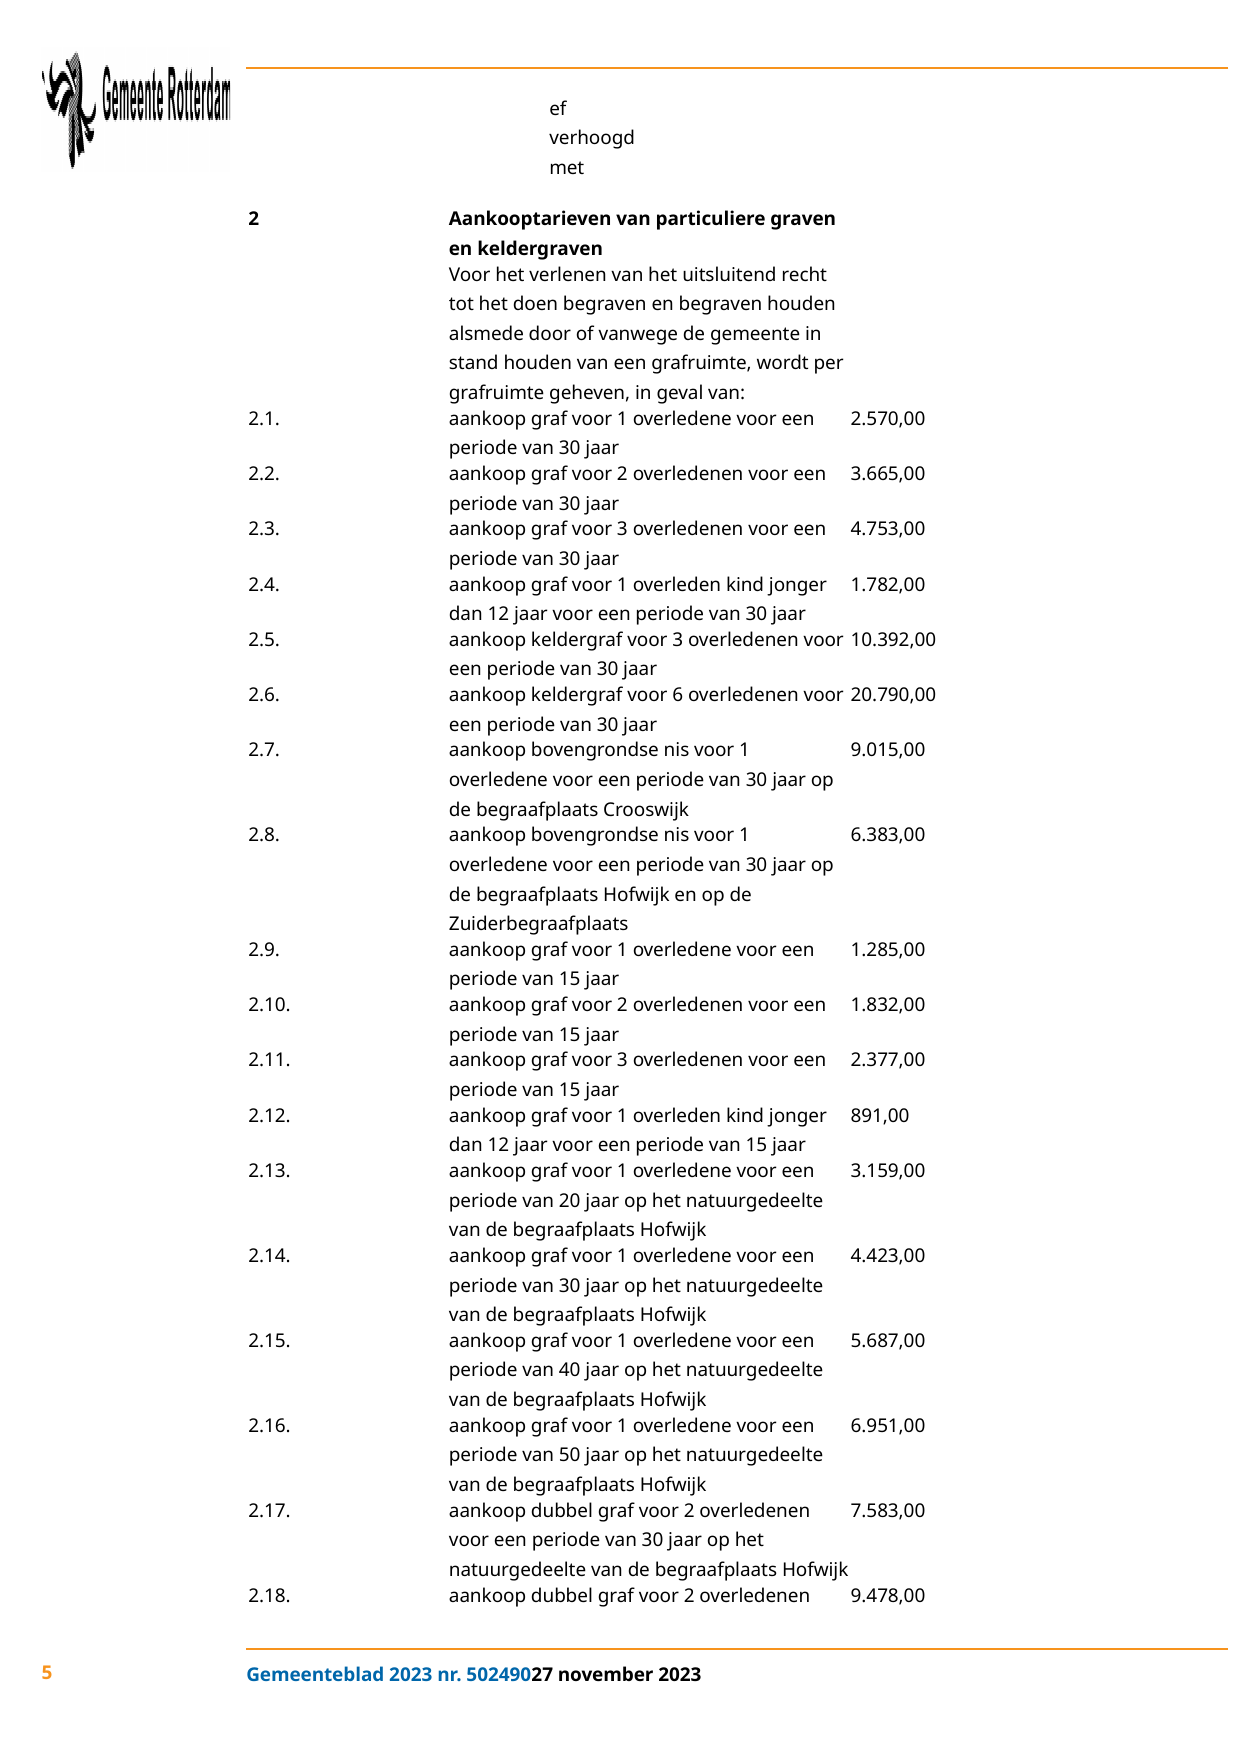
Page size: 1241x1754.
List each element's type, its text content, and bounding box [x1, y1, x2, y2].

table_cell 2.10. [248, 991, 449, 1047]
table_cell 2.17. [248, 1497, 449, 1582]
picture [41, 47, 231, 172]
table_cell aankoop graf voor 1 overledene voor een periode van 15 jaar [449, 936, 850, 991]
table_cell [248, 261, 449, 405]
table_cell aankoop graf voor 1 overledene voor een periode van 40 jaar op het natuurgedeelte van de begraafplaats Hofwijk [449, 1327, 850, 1412]
table_cell aankoop graf voor 1 overledene voor een periode van 50 jaar op het natuurgedeelte van de begraafplaats Hofwijk [449, 1412, 850, 1497]
table_cell [850, 205, 1152, 261]
table_cell 1.782,00 [850, 571, 1152, 626]
table_cell 2.1. [248, 405, 449, 460]
table_cell 5.687,00 [850, 1327, 1152, 1412]
table_cell [549, 180, 649, 205]
table_cell 891,00 [850, 1102, 1152, 1157]
table_cell 2.13. [248, 1157, 449, 1242]
table_cell aankoop graf voor 1 overleden kind jonger dan 12 jaar voor een periode van 30 jaar [449, 571, 850, 626]
table_cell 2.16. [248, 1412, 449, 1497]
table_cell [248, 180, 549, 205]
table_cell [248, 95, 549, 180]
table_cell aankoop graf voor 2 overledenen voor een periode van 15 jaar [449, 991, 850, 1047]
table_cell aankoop graf voor 1 overleden kind jonger dan 12 jaar voor een periode van 15 jaar [449, 1102, 850, 1157]
table_cell aankoop graf voor 1 overledene voor een periode van 20 jaar op het natuurgedeelte van de begraafplaats Hofwijk [449, 1157, 850, 1242]
table_cell aankoop dubbel graf voor 2 overledenen voor een periode van 30 jaar op het natuurgedeelte van de begraafplaats Hofwijk [449, 1497, 850, 1582]
table_cell 2.3. [248, 515, 449, 571]
table_cell 2.18. [248, 1582, 449, 1607]
table_cell 2.11. [248, 1047, 449, 1102]
table_cell aankoop graf voor 1 overledene voor een periode van 30 jaar [449, 405, 850, 460]
table_cell [951, 180, 1152, 205]
table_cell 2.14. [248, 1242, 449, 1327]
table_cell 4.423,00 [850, 1242, 1152, 1327]
table_cell aankoop graf voor 3 overledenen voor een periode van 15 jaar [449, 1047, 850, 1102]
table_cell 2.7. [248, 737, 449, 822]
table_cell 2.2. [248, 460, 449, 515]
table_cell 3.159,00 [850, 1157, 1152, 1242]
table_cell 2.377,00 [850, 1047, 1152, 1102]
table_cell 2.570,00 [850, 405, 1152, 460]
table_cell 9.015,00 [850, 737, 1152, 822]
table_cell Aankooptarieven van particuliere graven en keldergraven [449, 205, 850, 261]
table_cell aankoop bovengrondse nis voor 1 overledene voor een periode van 30 jaar op de begraafplaats Crooswijk [449, 737, 850, 822]
table_cell 7.583,00 [850, 1497, 1152, 1582]
table_cell 3.665,00 [850, 460, 1152, 515]
table_cell 2.12. [248, 1102, 449, 1157]
table_cell 2.5. [248, 626, 449, 681]
table_cell aankoop graf voor 2 overledenen voor een periode van 30 jaar [449, 460, 850, 515]
table_cell Voor het verlenen van het uitsluitend recht tot het doen begraven en begraven houden alsmede door of vanwege de gemeente in stand houden van een grafruimte, wordt per grafruimte geheven, in geval van: [449, 261, 850, 405]
table_cell 4.753,00 [850, 515, 1152, 571]
table_cell 1.832,00 [850, 991, 1152, 1047]
table_cell ef verhoogd met [549, 95, 649, 180]
table_cell 2.4. [248, 571, 449, 626]
table_cell aankoop bovengrondse nis voor 1 overledene voor een periode van 30 jaar op de begraafplaats Hofwijk en op de Zuiderbegraafplaats [449, 822, 850, 936]
table_cell 6.951,00 [850, 1412, 1152, 1497]
table_cell aankoop dubbel graf voor 2 overledenen [449, 1582, 850, 1607]
table_cell 9.478,00 [850, 1582, 1152, 1607]
table_cell 6.383,00 [850, 822, 1152, 936]
table_cell [650, 95, 951, 180]
table_cell aankoop keldergraf voor 3 overledenen voor een periode van 30 jaar [449, 626, 850, 681]
table_cell 10.392,00 [850, 626, 1152, 681]
table_cell 2 [248, 205, 449, 261]
table_cell 20.790,00 [850, 681, 1152, 737]
table_cell aankoop keldergraf voor 6 overledenen voor een periode van 30 jaar [449, 681, 850, 737]
table_cell 1.285,00 [850, 936, 1152, 991]
table_cell [650, 180, 951, 205]
table_cell 2.9. [248, 936, 449, 991]
table_cell aankoop graf voor 3 overledenen voor een periode van 30 jaar [449, 515, 850, 571]
table_cell aankoop graf voor 1 overledene voor een periode van 30 jaar op het natuurgedeelte van de begraafplaats Hofwijk [449, 1242, 850, 1327]
table_cell 2.8. [248, 822, 449, 936]
table_cell 2.15. [248, 1327, 449, 1412]
table_cell 2.6. [248, 681, 449, 737]
table_cell [850, 261, 1152, 405]
table_cell [951, 95, 1152, 180]
